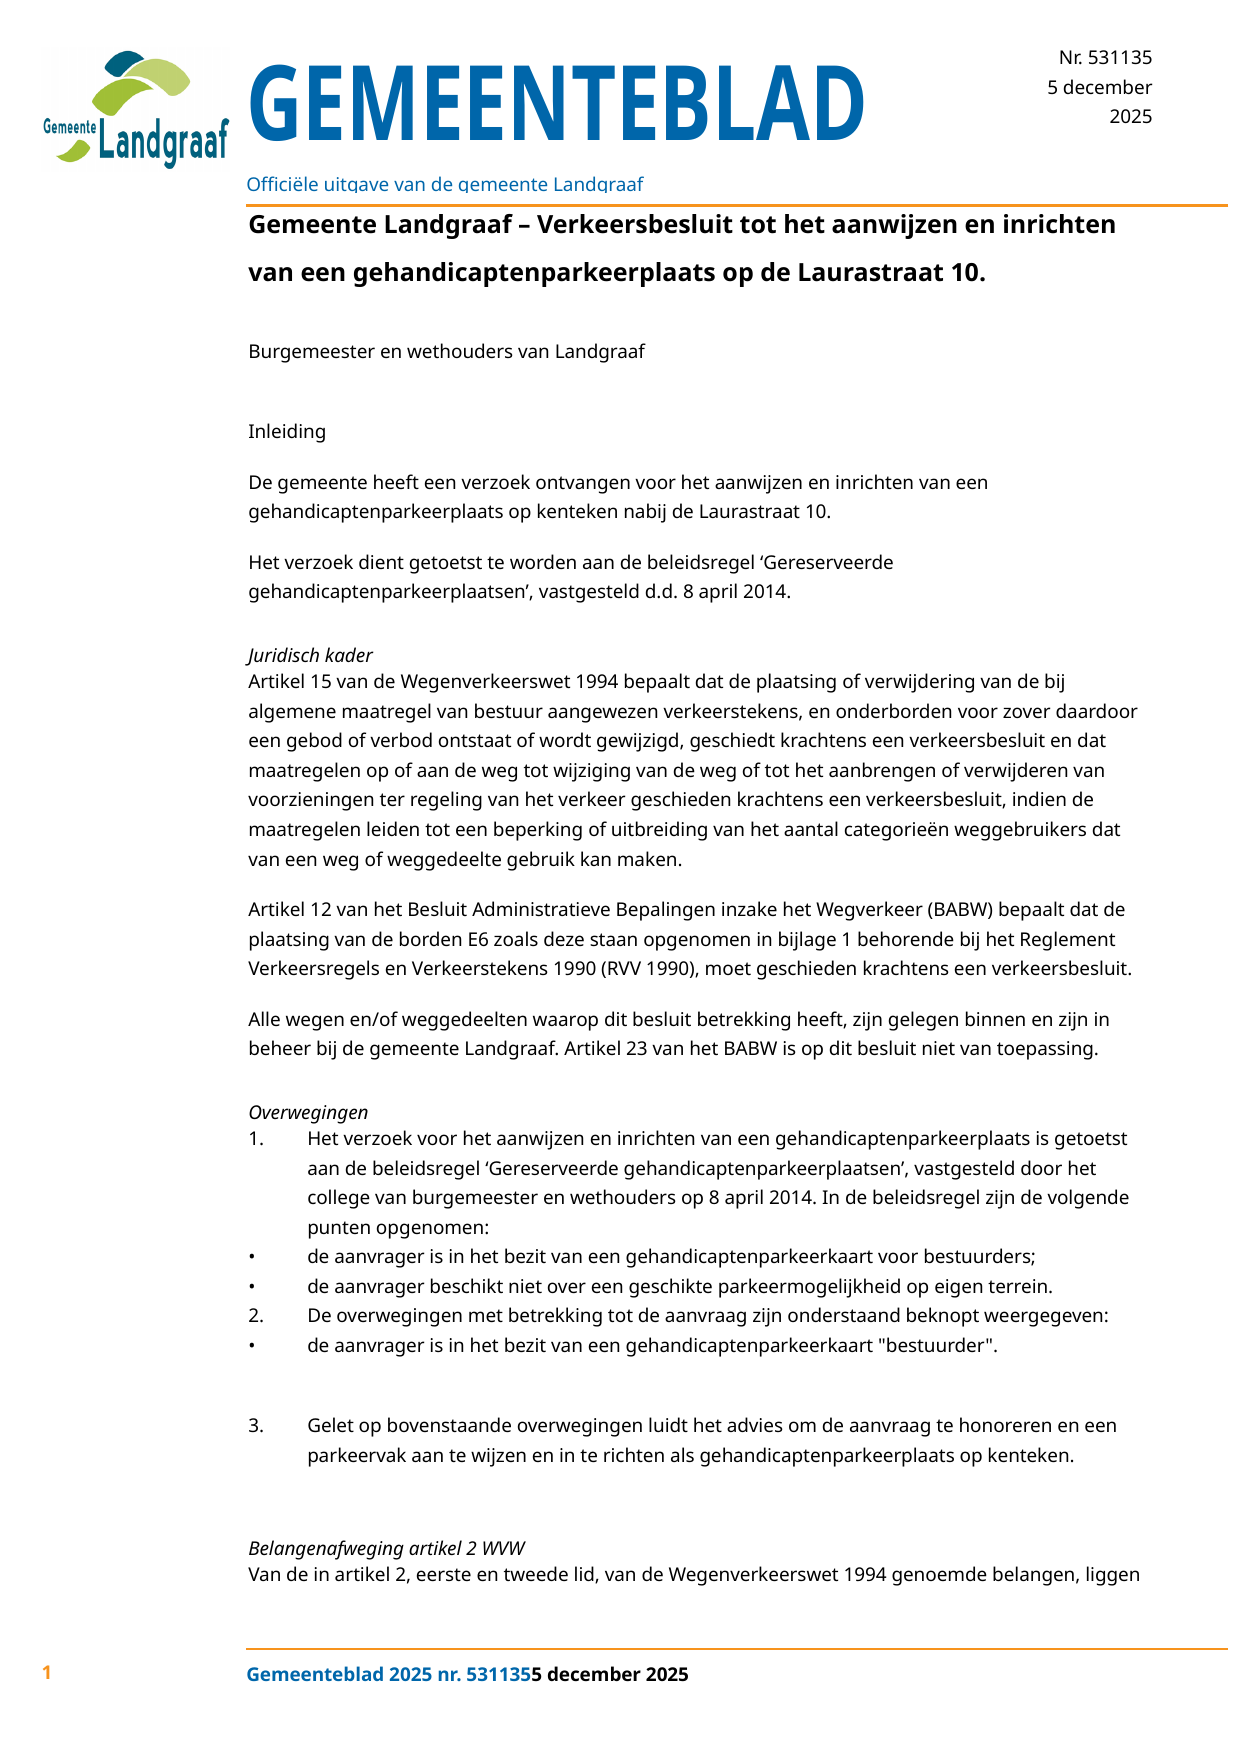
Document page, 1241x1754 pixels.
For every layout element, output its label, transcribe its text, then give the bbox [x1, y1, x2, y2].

text Van de in artikel 2, eerste en tweede lid, van de Wegenverkeerswet 1994 genoemde belangen, liggen [248, 1561, 1152, 1587]
text Inleiding [248, 419, 1152, 444]
list de aanvrager is in het bezit van een gehandicaptenparkeerkaart "bestuurder". [248, 1332, 1152, 1358]
text Artikel 15 van de Wegenverkeerswet 1994 bepaalt dat de plaatsing of verwijdering van de bij algemene maatregel van bestuur aangewezen verkeerstekens, en onderborden voor zover daardoor een gebod of verbod ontstaat of wordt gewijzigd, geschiedt krachtens een verkeersbesluit en dat maatregelen op of aan de weg tot wijziging van de weg of tot het aanbrengen of verwijderen van voorzieningen ter regeling van het verkeer geschieden krachtens een verkeersbesluit, indien de maatregelen leiden tot een beperking of uitbreiding van het aantal categorieën weggebruikers dat van een weg of weggedeelte gebruik kan maken. [248, 668, 1152, 872]
text Artikel 12 van het Besluit Administratieve Bepalingen inzake het Wegverkeer (BABW) bepaalt dat de plaatsing van de borden E6 zoals deze staan opgenomen in bijlage 1 behorende bij het Reglement Verkeersregels en Verkeerstekens 1990 (RVV 1990), moet geschieden krachtens een verkeersbesluit. [248, 896, 1152, 981]
list De overwegingen met betrekking tot de aanvraag zijn onderstaand beknopt weergegeven: [248, 1303, 1152, 1328]
text De gemeente heeft een verzoek ontvangen voor het aanwijzen en inrichten van een gehandicaptenparkeerplaats op kenteken nabij de Laurastraat 10. [248, 469, 1152, 524]
text Burgemeester en wethouders van Landgraaf [248, 339, 1152, 364]
text Gemeente Landgraaf – Verkeersbesluit tot het aanwijzen en inrichten van een gehandicaptenparkeerplaats op de Laurastraat 10. [248, 207, 1152, 288]
list de aanvrager is in het bezit van een gehandicaptenparkeerkaart voor bestuurders; [248, 1243, 1152, 1269]
text Juridisch kader [248, 643, 1152, 668]
text Belangenafweging artikel 2 WVW [248, 1535, 1152, 1561]
list Gelet op bovenstaande overwegingen luidt het advies om de aanvraag te honoreren en een parkeervak aan te wijzen en in te richten als gehandicaptenparkeerplaats op kenteken. [248, 1412, 1152, 1467]
list de aanvrager beschikt niet over een geschikte parkeermogelijkheid op eigen terrein. [248, 1273, 1152, 1299]
text Overwegingen [248, 1099, 1152, 1125]
list Het verzoek voor het aanwijzen en inrichten van een gehandicaptenparkeerplaats is getoetst aan de beleidsregel ‘Gereserveerde gehandicaptenparkeerplaatsen’, vastgesteld door het college van burgemeester en wethouders op 8 april 2014. In de beleidsregel zijn de volgende punten opgenomen: [248, 1125, 1152, 1239]
text Alle wegen en/of weggedeelten waarop dit besluit betrekking heeft, zijn gelegen binnen en zijn in beheer bij de gemeente Landgraaf. Artikel 23 van het BABW is op dit besluit niet van toepassing. [248, 1006, 1152, 1061]
text Het verzoek dient getoetst te worden aan de beleidsregel ‘Gereserveerde gehandicaptenparkeerplaatsen’, vastgesteld d.d. 8 april 2014. [248, 549, 1152, 604]
picture [41, 47, 231, 172]
